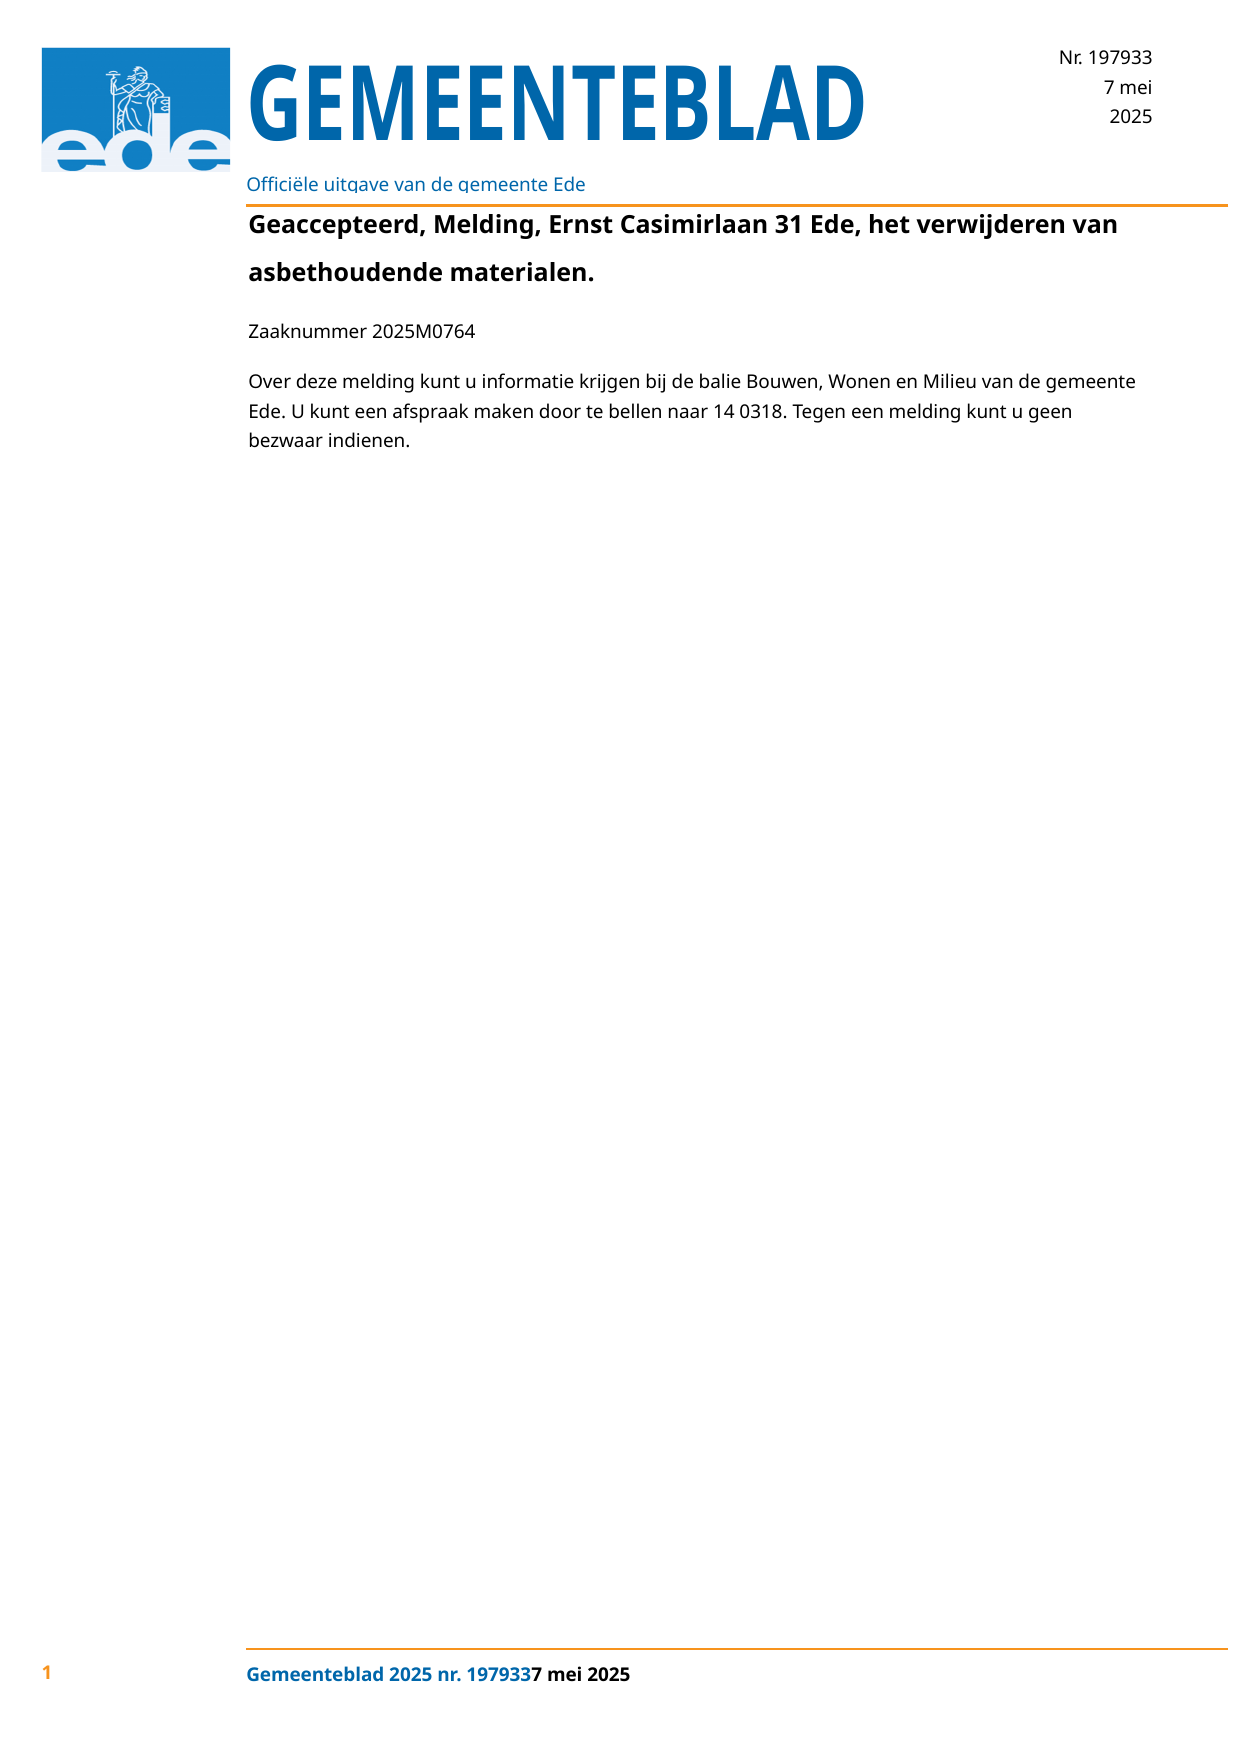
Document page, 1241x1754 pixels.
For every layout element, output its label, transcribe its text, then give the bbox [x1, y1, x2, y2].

text Zaaknummer 2025M0764 [248, 318, 1152, 344]
picture [41, 47, 231, 172]
text Geaccepteerd, Melding, Ernst Casimirlaan 31 Ede, het verwijderen van asbethoudende materialen. [248, 207, 1152, 288]
text Over deze melding kunt u informatie krijgen bij de balie Bouwen, Wonen en Milieu van de gemeente Ede. U kunt een afspraak maken door te bellen naar 14 0318. Tegen een melding kunt u geen bezwaar indienen. [248, 368, 1152, 453]
